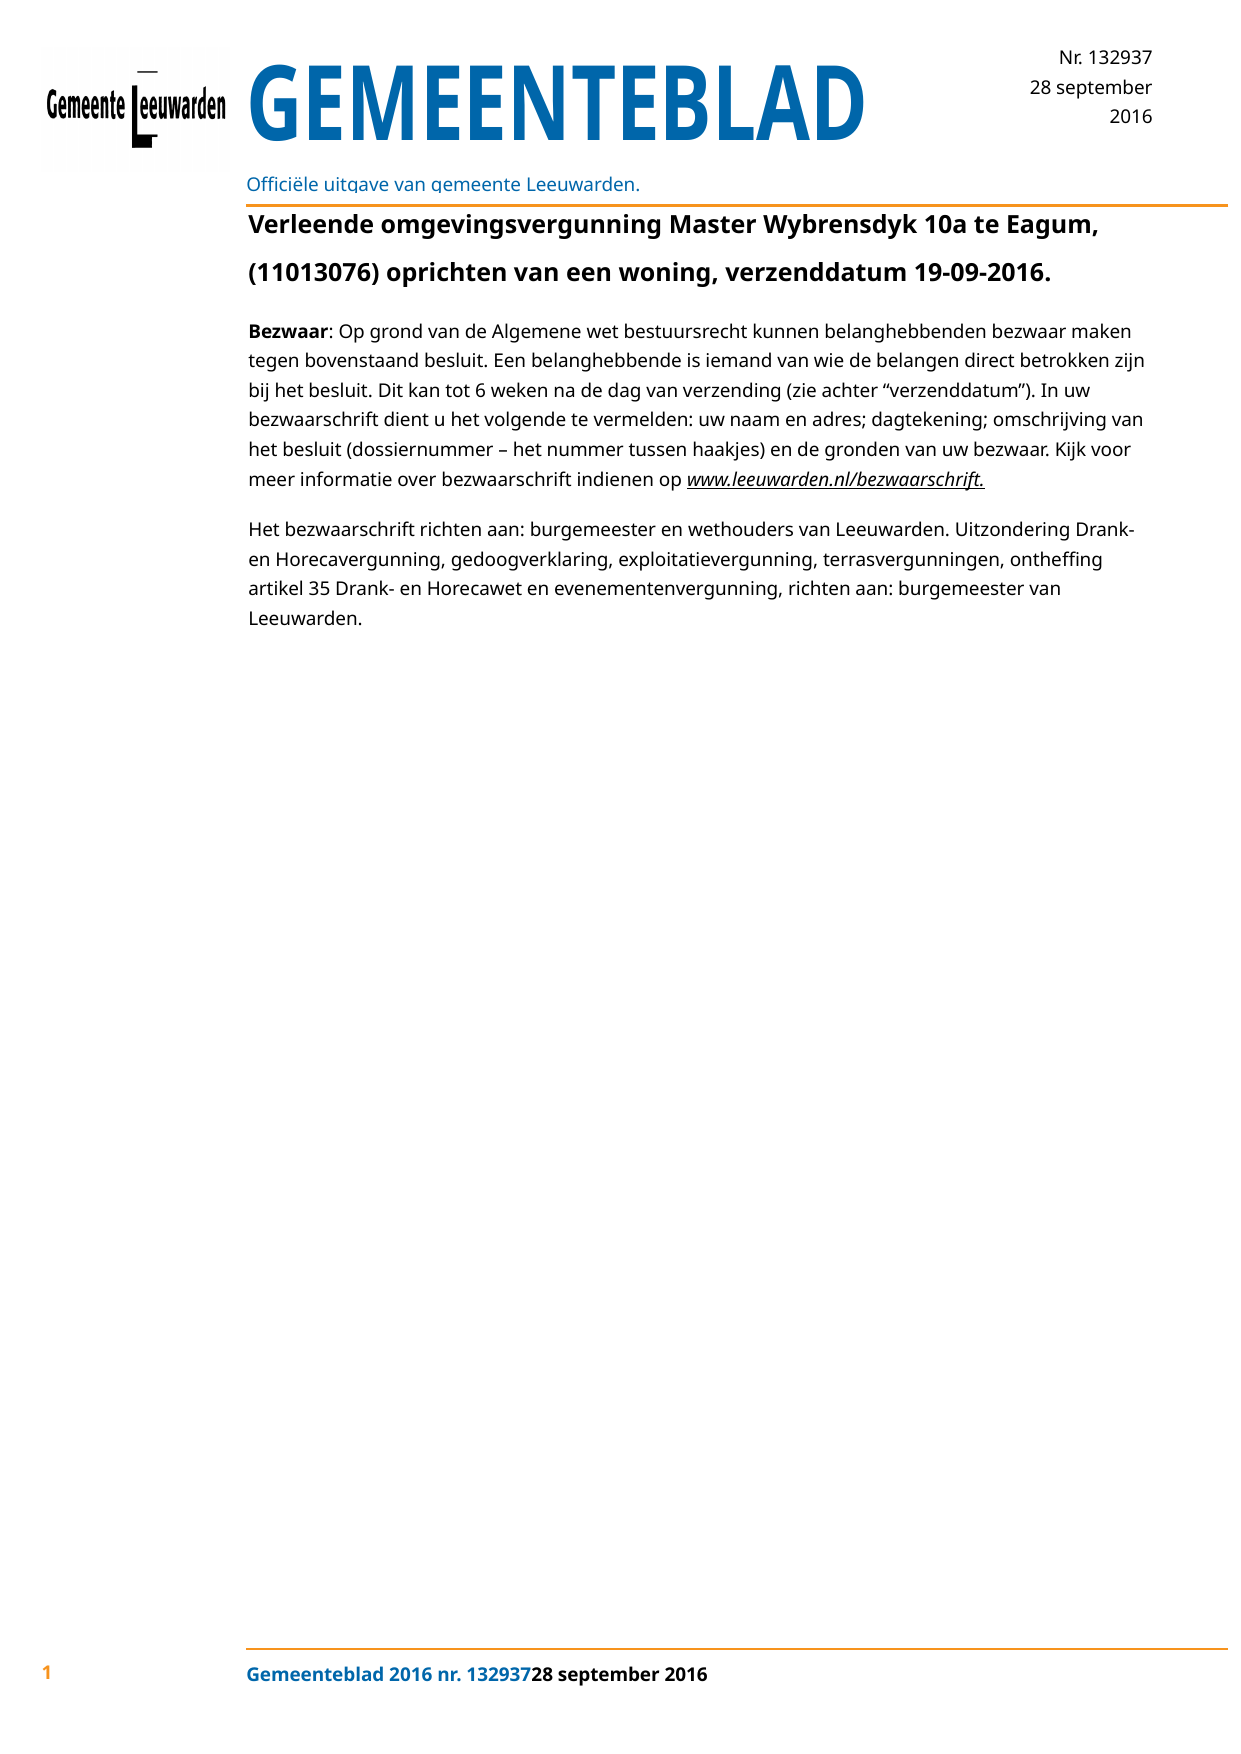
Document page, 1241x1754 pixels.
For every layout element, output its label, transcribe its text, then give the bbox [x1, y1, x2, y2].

text Verleende omgevingsvergunning Master Wybrensdyk 10a te Eagum, (11013076) oprichten van een woning, verzenddatum 19-09-2016. [248, 207, 1152, 288]
picture [41, 47, 231, 172]
text Het bezwaarschrift richten aan: burgemeester en wethouders van Leeuwarden. Uitzondering Drank- en Horecavergunning, gedoogverklaring, exploitatievergunning, terrasvergunningen, ontheffing artikel 35 Drank- en Horecawet en evenementenvergunning, richten aan: burgemeester van Leeuwarden. [248, 516, 1152, 631]
text Bezwaar: Op grond van de Algemene wet bestuursrecht kunnen belanghebbenden bezwaar maken tegen bovenstaand besluit. Een belanghebbende is iemand van wie de belangen direct betrokken zijn bij het besluit. Dit kan tot 6 weken na de dag van verzending (zie achter “verzenddatum”). In uw bezwaarschrift dient u het volgende te vermelden: uw naam en adres; dagtekening; omschrijving van het besluit (dossiernummer – het nummer tussen haakjes) en de gronden van uw bezwaar. Kijk voor meer informatie over bezwaarschrift indienen op www.leeuwarden.nl/bezwaarschrift. [248, 318, 1152, 492]
